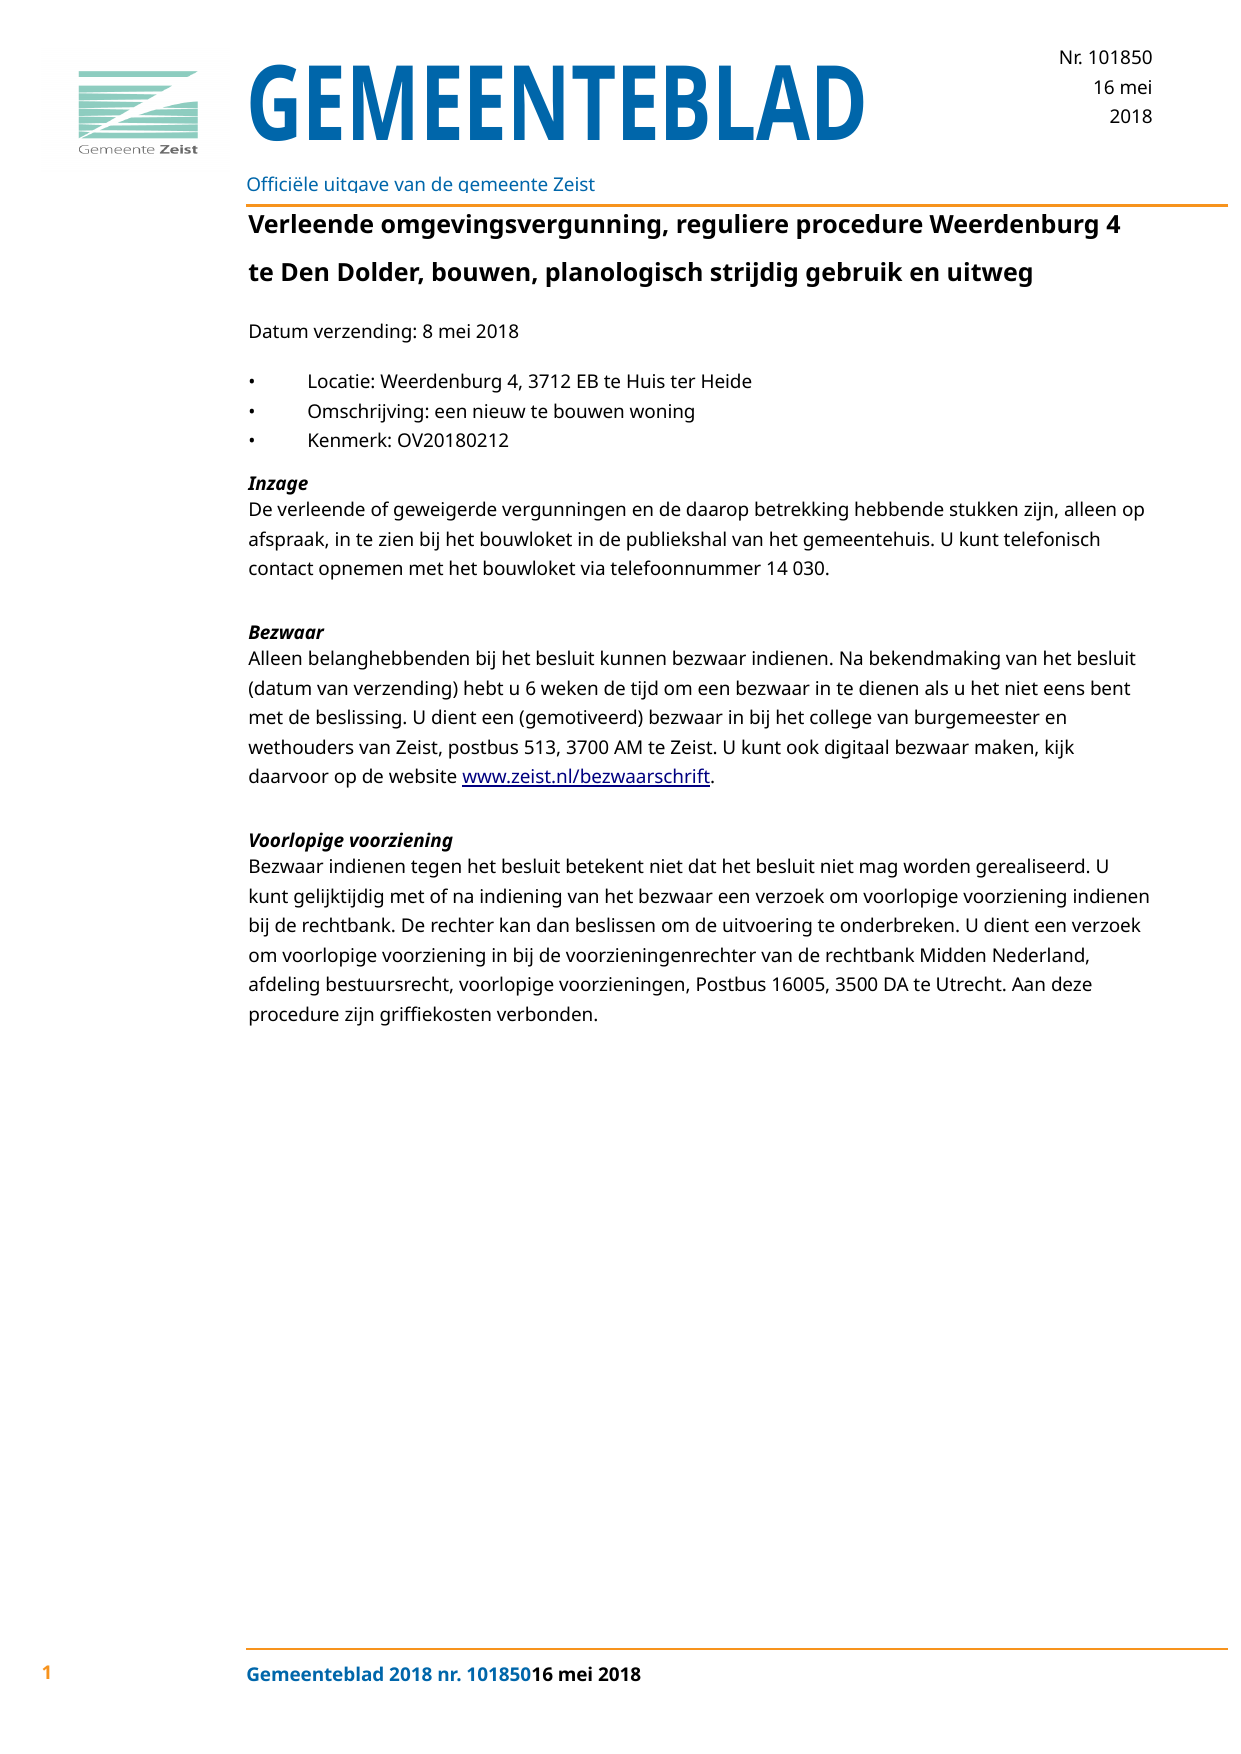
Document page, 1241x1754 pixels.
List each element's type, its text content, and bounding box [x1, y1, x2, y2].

text Bezwaar indienen tegen het besluit betekent niet dat het besluit niet mag worden gerealiseerd. U kunt gelijktijdig met of na indiening van het bezwaar een verzoek om voorlopige voorziening indienen bij de rechtbank. De rechter kan dan beslissen om de uitvoering te onderbreken. U dient een verzoek om voorlopige voorziening in bij de voorzieningenrechter van de rechtbank Midden Nederland, afdeling bestuursrecht, voorlopige voorzieningen, Postbus 16005, 3500 DA te Utrecht. Aan deze procedure zijn griffiekosten verbonden. [248, 853, 1152, 1027]
picture [41, 47, 231, 172]
text Voorlopige voorziening [248, 827, 1152, 853]
text Verleende omgevingsvergunning, reguliere procedure Weerdenburg 4 te Den Dolder, bouwen, planologisch strijdig gebruik en uitweg [248, 207, 1152, 288]
text Bezwaar [248, 619, 1152, 645]
list Kenmerk: OV20180212 [248, 427, 1152, 453]
text Datum verzending: 8 mei 2018 [248, 318, 1152, 344]
text Inzage [248, 471, 1152, 496]
list Locatie: Weerdenburg 4, 3712 EB te Huis ter Heide [248, 368, 1152, 394]
text De verleende of geweigerde vergunningen en de daarop betrekking hebbende stukken zijn, alleen op afspraak, in te zien bij het bouwloket in de publiekshal van het gemeentehuis. U kunt telefonisch contact opnemen met het bouwloket via telefoonnummer 14 030. [248, 496, 1152, 581]
text Alleen belanghebbenden bij het besluit kunnen bezwaar indienen. Na bekendmaking van het besluit (datum van verzending) hebt u 6 weken de tijd om een bezwaar in te dienen als u het niet eens bent met de beslissing. U dient een (gemotiveerd) bezwaar in bij het college van burgemeester en wethouders van Zeist, postbus 513, 3700 AM te Zeist. U kunt ook digitaal bezwaar maken, kijk daarvoor op de website www.zeist.nl/bezwaarschrift. [248, 645, 1152, 789]
list Omschrijving: een nieuw te bouwen woning [248, 398, 1152, 424]
